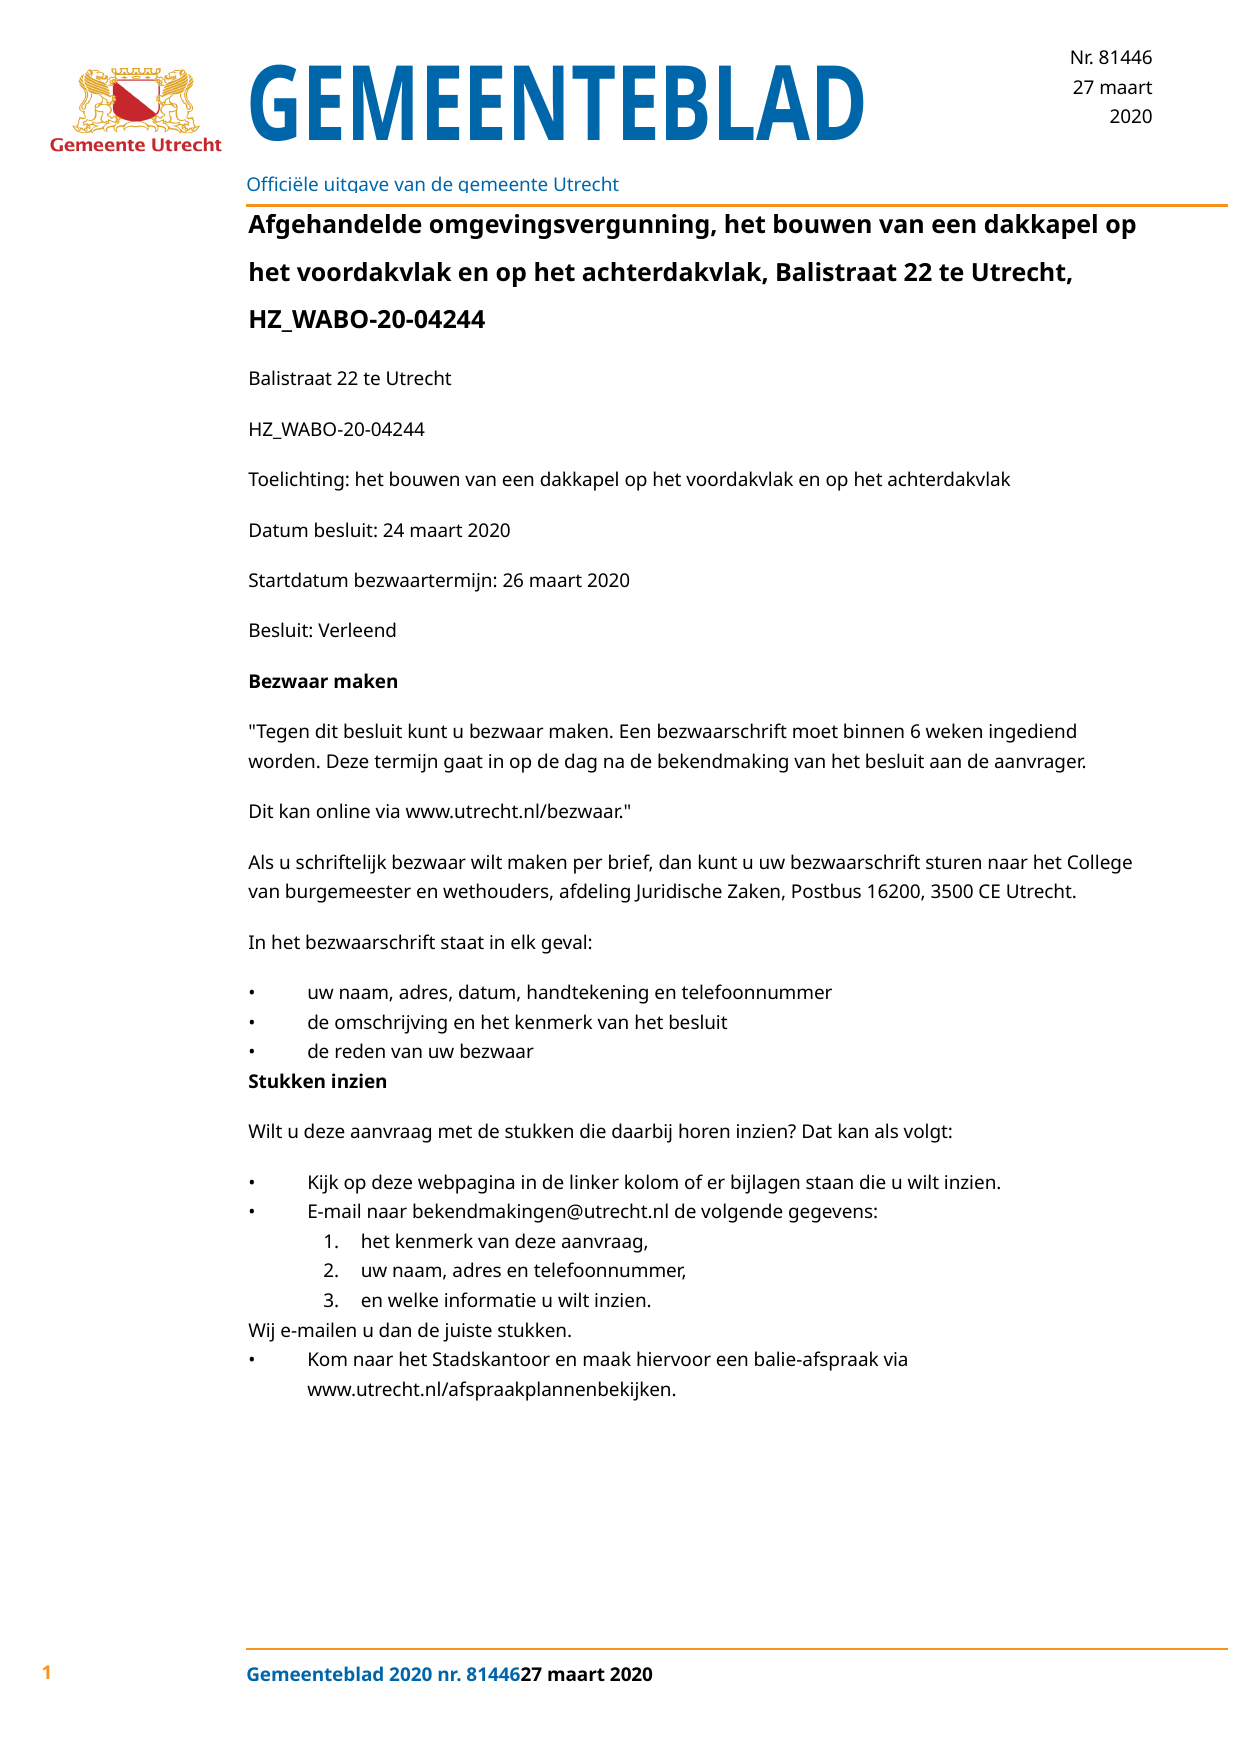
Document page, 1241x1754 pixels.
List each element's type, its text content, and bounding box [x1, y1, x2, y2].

text In het bezwaarschrift staat in elk geval: [248, 929, 1152, 954]
list Kijk op deze webpagina in de linker kolom of er bijlagen staan die u wilt inzien. [248, 1169, 1152, 1194]
text "Tegen dit besluit kunt u bezwaar maken. Een bezwaarschrift moet binnen 6 weken ingediend worden. Deze termijn gaat in op de dag na de bekendmaking van het besluit aan de aanvrager. [248, 718, 1152, 774]
text Bezwaar maken [248, 668, 1152, 694]
list de reden van uw bezwaar [248, 1038, 1152, 1064]
text Afgehandelde omgevingsvergunning, het bouwen van een dakkapel op het voordakvlak en op het achterdakvlak, Balistraat 22 te Utrecht, HZ_WABO-20-04244 [248, 207, 1152, 336]
list Kom naar het Stadskantoor en maak hiervoor een balie-afspraak via www.utrecht.nl/afspraakplannenbekijken. [248, 1346, 1152, 1402]
list het kenmerk van deze aanvraag, [323, 1228, 1152, 1254]
list E-mail naar bekendmakingen@utrecht.nl de volgende gegevens: [248, 1198, 1152, 1224]
text Datum besluit: 24 maart 2020 [248, 517, 1152, 542]
text Toelichting: het bouwen van een dakkapel op het voordakvlak en op het achterdakvlak [248, 466, 1152, 492]
text Dit kan online via www.utrecht.nl/bezwaar." [248, 798, 1152, 824]
text Balistraat 22 te Utrecht [248, 366, 1152, 391]
list en welke informatie u wilt inzien. [323, 1287, 1152, 1313]
text Startdatum bezwaartermijn: 26 maart 2020 [248, 567, 1152, 593]
list uw naam, adres, datum, handtekening en telefoonnummer [248, 979, 1152, 1005]
text Stukken inzien [248, 1068, 1152, 1094]
text HZ_WABO-20-04244 [248, 416, 1152, 442]
text Besluit: Verleend [248, 618, 1152, 643]
list de omschrijving en het kenmerk van het besluit [248, 1009, 1152, 1034]
text Wilt u deze aanvraag met de stukken die daarbij horen inzien? Dat kan als volgt: [248, 1118, 1152, 1144]
picture [41, 47, 231, 172]
list uw naam, adres en telefoonnummer, [323, 1258, 1152, 1283]
text Wij e-mailen u dan de juiste stukken. [248, 1317, 1152, 1342]
text Als u schriftelijk bezwaar wilt maken per brief, dan kunt u uw bezwaarschrift sturen naar het College van burgemeester en wethouders, afdeling Juridische Zaken, Postbus 16200, 3500 CE Utrecht. [248, 849, 1152, 904]
